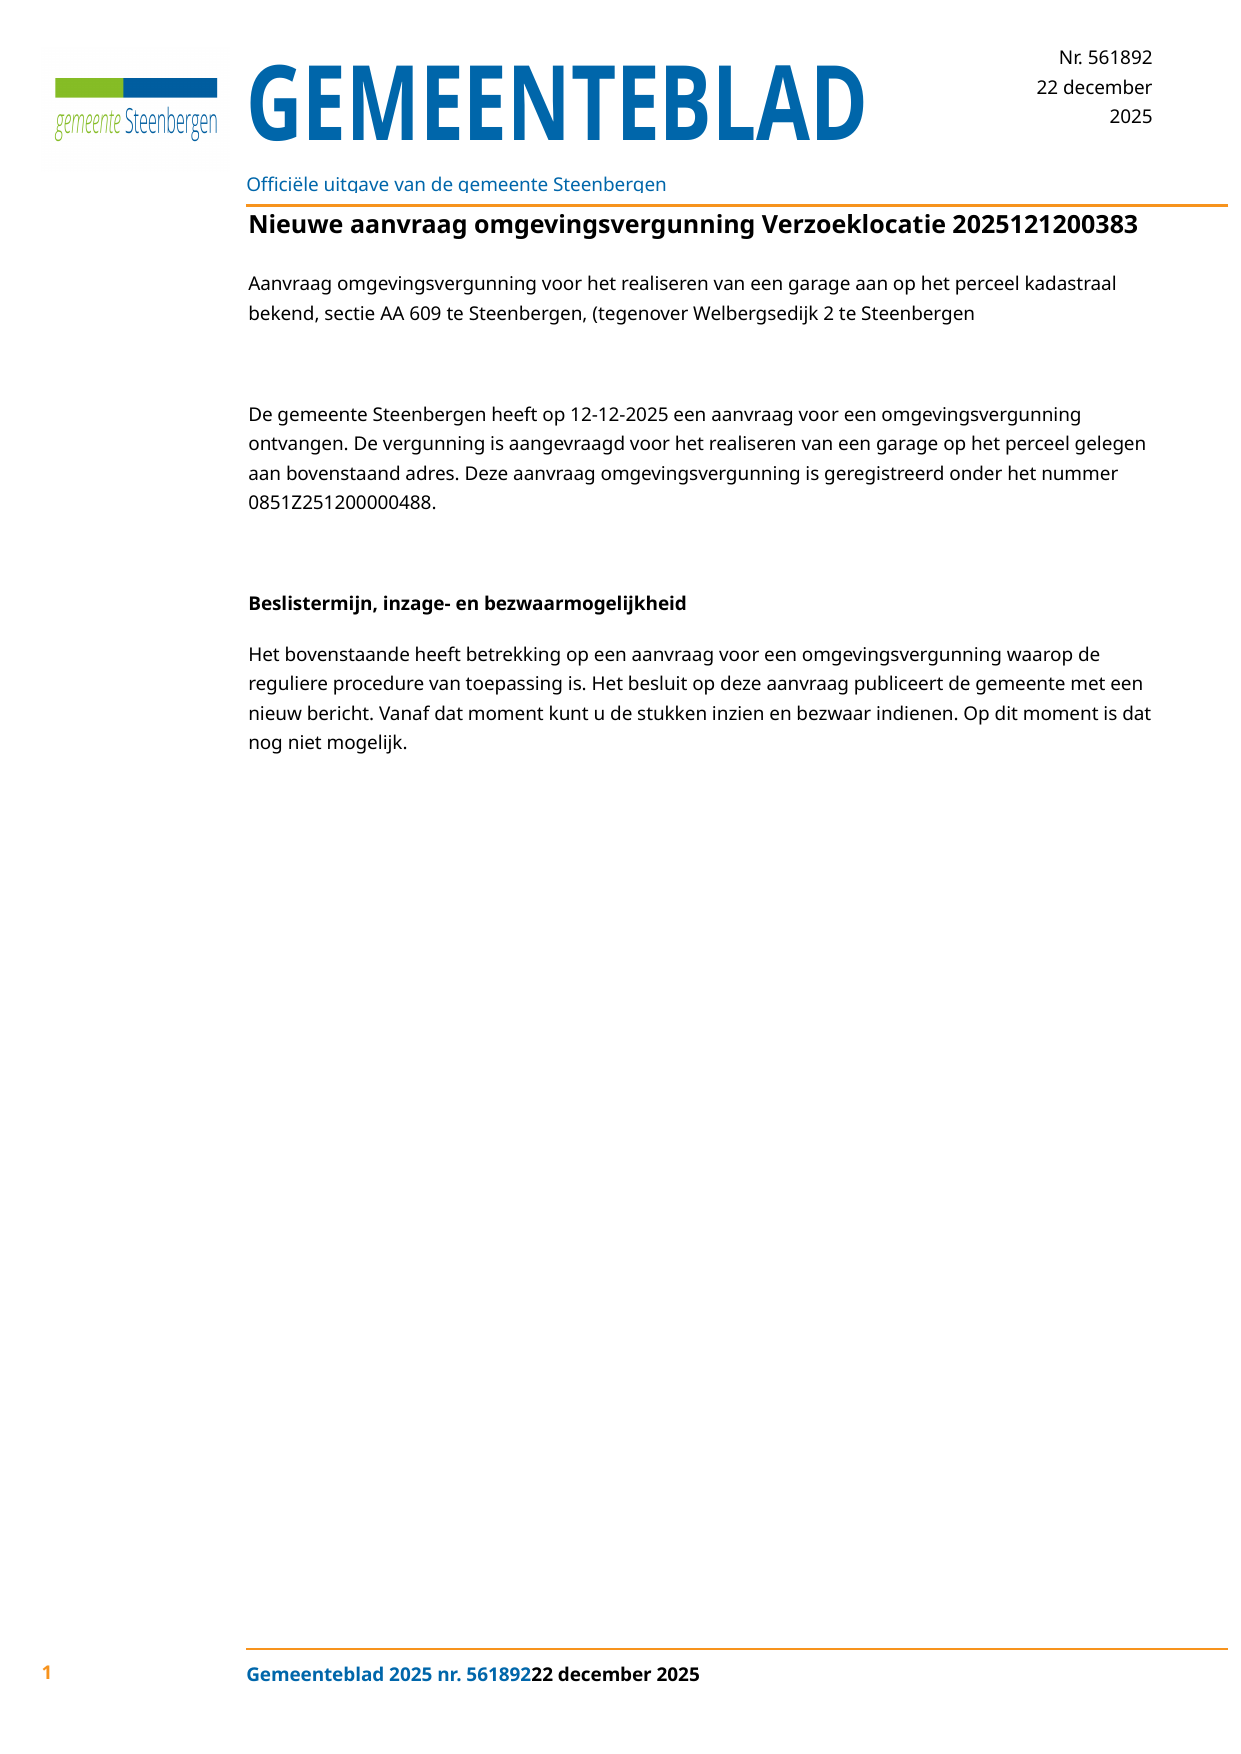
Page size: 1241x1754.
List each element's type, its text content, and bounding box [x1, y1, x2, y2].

text De gemeente Steenbergen heeft op 12-12-2025 een aanvraag voor een omgevingsvergunning ontvangen. De vergunning is aangevraagd voor het realiseren van een garage op het perceel gelegen aan bovenstaand adres. Deze aanvraag omgevingsvergunning is geregistreerd onder het nummer 0851Z251200000488. [248, 401, 1152, 515]
text Aanvraag omgevingsvergunning voor het realiseren van een garage aan op het perceel kadastraal bekend, sectie AA 609 te Steenbergen, (tegenover Welbergsedijk 2 te Steenbergen [248, 270, 1152, 326]
picture [41, 47, 231, 172]
text Nieuwe aanvraag omgevingsvergunning Verzoeklocatie 2025121200383 [248, 207, 1152, 241]
text Beslistermijn, inzage- en bezwaarmogelijkheid [248, 590, 1152, 616]
text Het bovenstaande heeft betrekking op een aanvraag voor een omgevingsvergunning waarop de reguliere procedure van toepassing is. Het besluit op deze aanvraag publiceert de gemeente met een nieuw bericht. Vanaf dat moment kunt u de stukken inzien en bezwaar indienen. Op dit moment is dat nog niet mogelijk. [248, 641, 1152, 755]
